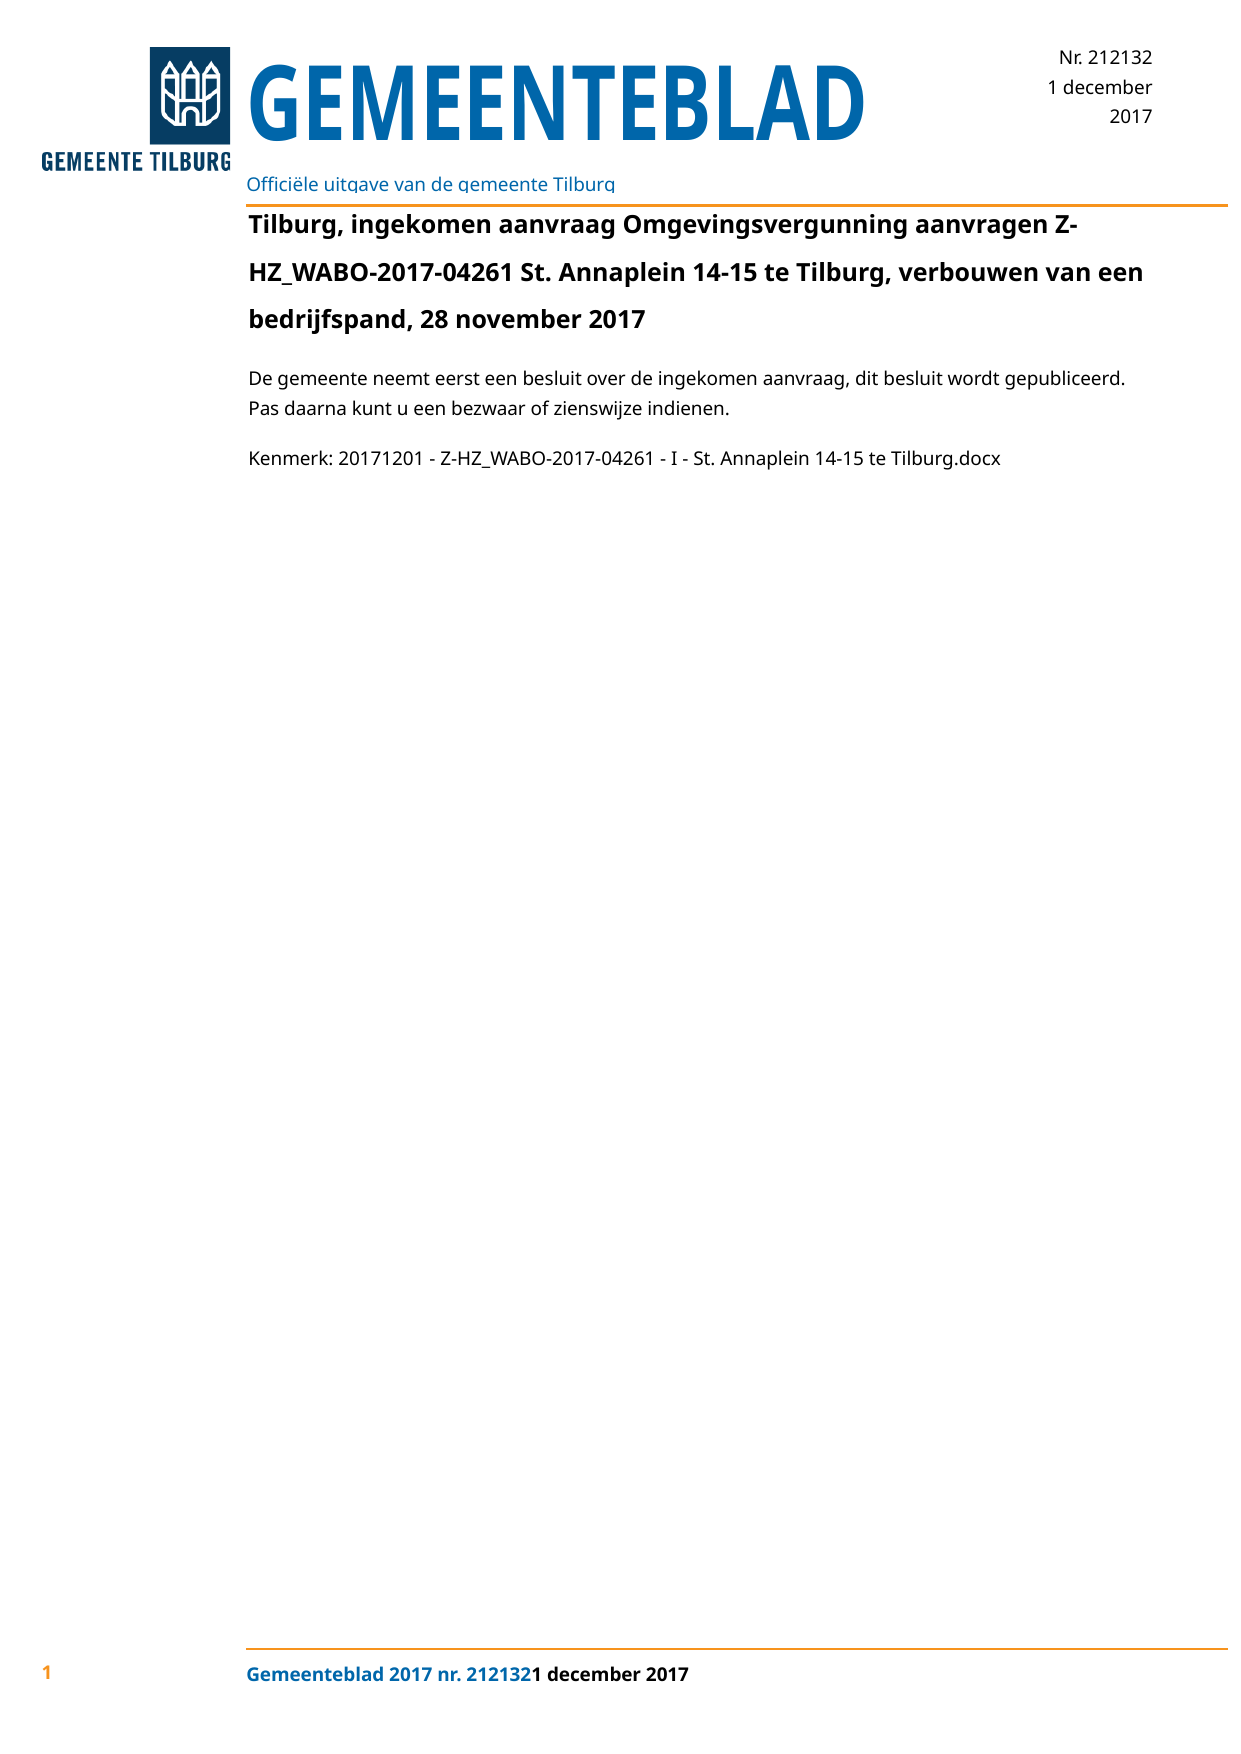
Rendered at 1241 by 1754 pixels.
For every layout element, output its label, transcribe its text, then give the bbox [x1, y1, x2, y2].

text Tilburg, ingekomen aanvraag Omgevingsvergunning aanvragen Z-HZ_WABO-2017-04261 St. Annaplein 14-15 te Tilburg, verbouwen van een bedrijfspand, 28 november 2017 [248, 207, 1152, 336]
text De gemeente neemt eerst een besluit over de ingekomen aanvraag, dit besluit wordt gepubliceerd. Pas daarna kunt u een bezwaar of zienswijze indienen. [248, 366, 1152, 421]
text Kenmerk: 20171201 - Z-HZ_WABO-2017-04261 - I - St. Annaplein 14-15 te Tilburg.docx [248, 446, 1152, 471]
picture [41, 47, 231, 172]
